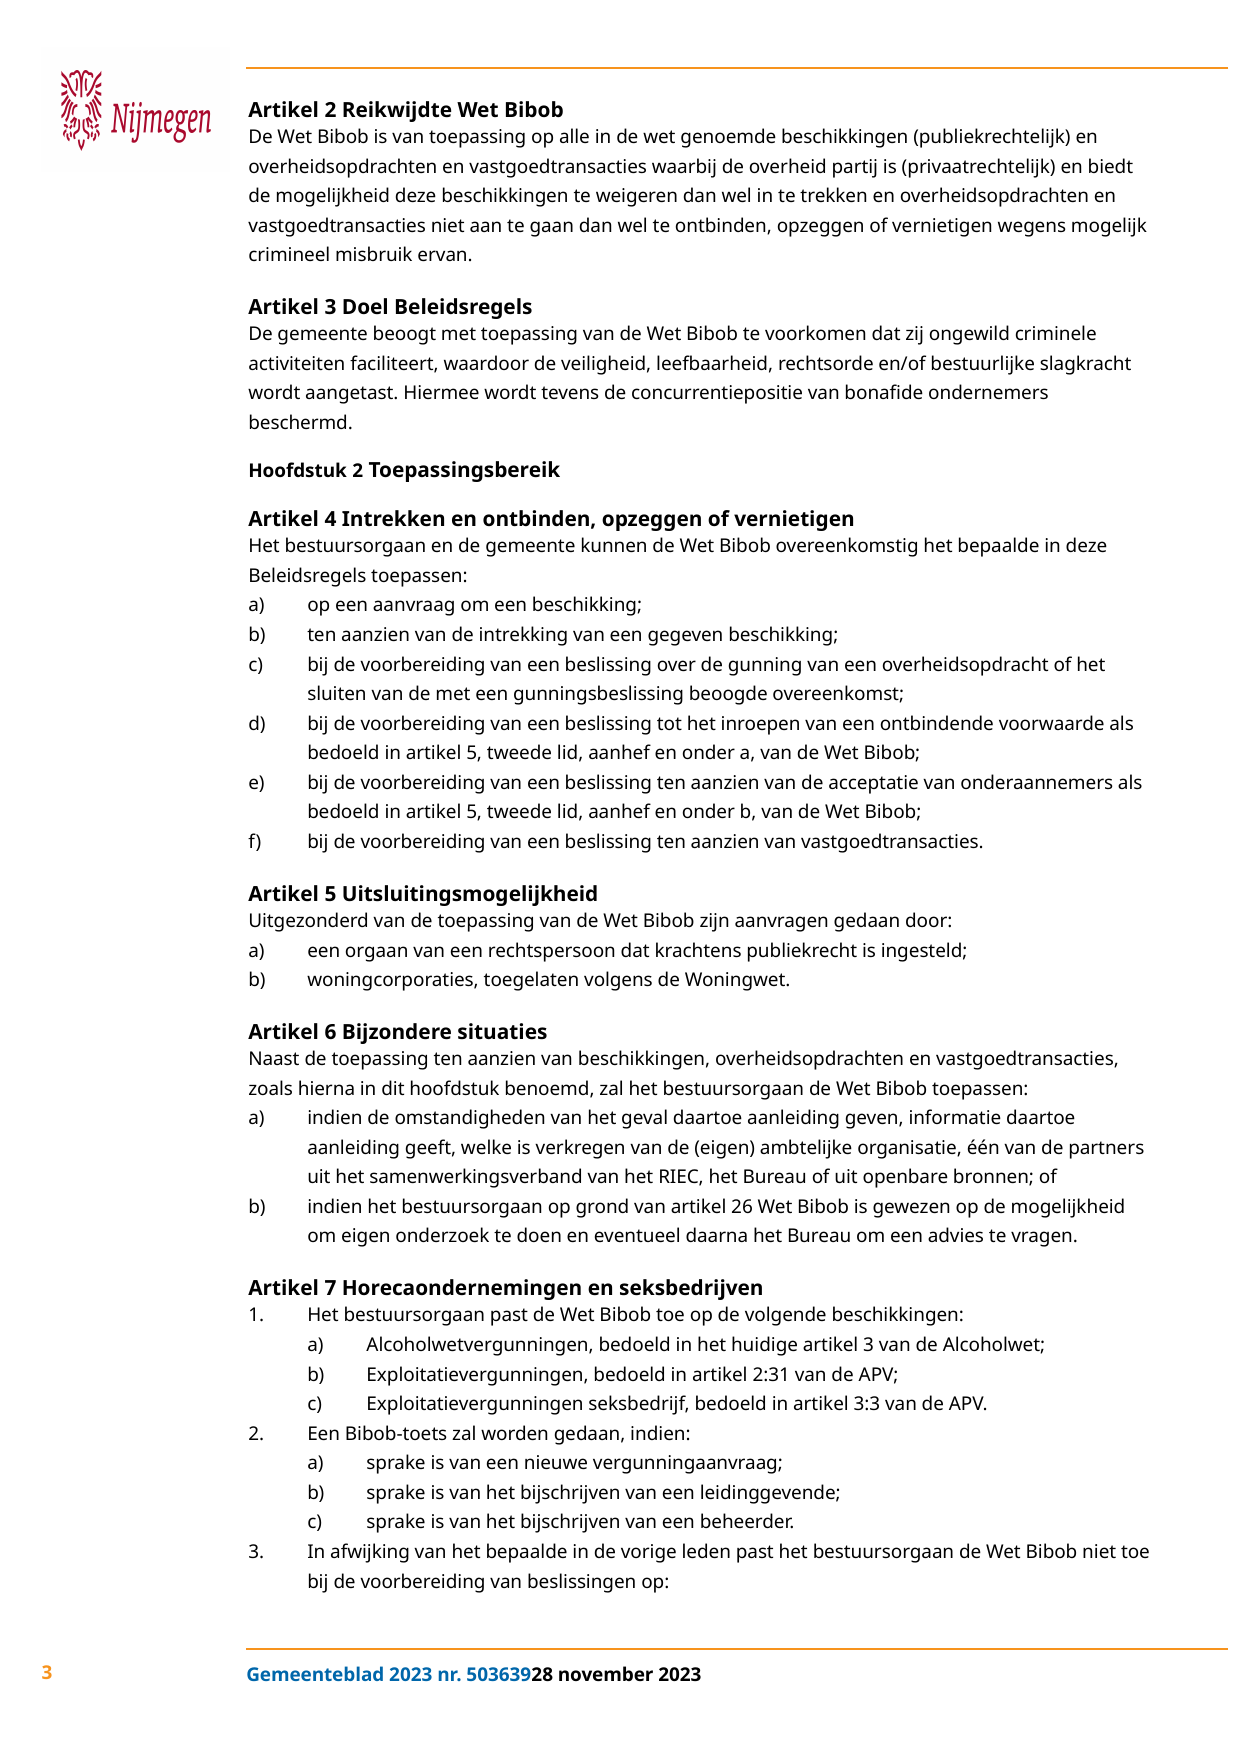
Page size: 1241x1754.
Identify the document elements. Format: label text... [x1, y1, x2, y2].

list op een aanvraag om een beschikking; [248, 592, 1152, 617]
list Het bestuursorgaan past de Wet Bibob toe op de volgende beschikkingen: [248, 1302, 1152, 1327]
list In afwijking van het bepaalde in de vorige leden past het bestuursorgaan de Wet Bibob niet toe bij de voorbereiding van beslissingen op: [248, 1538, 1152, 1593]
list sprake is van het bijschrijven van een beheerder. [307, 1509, 1152, 1534]
list ten aanzien van de intrekking van een gegeven beschikking; [248, 621, 1152, 647]
list indien het bestuursorgaan op grond van artikel 26 Wet Bibob is gewezen op de mogelijkheid om eigen onderzoek te doen en eventueel daarna het Bureau om een advies te vragen. [248, 1193, 1152, 1248]
text De Wet Bibob is van toepassing op alle in de wet genoemde beschikkingen (publiekrechtelijk) en overheidsopdrachten en vastgoedtransacties waarbij de overheid partij is (privaatrechtelijk) en biedt de mogelijkheid deze beschikkingen te weigeren dan wel in te trekken en overheidsopdrachten en vastgoedtransacties niet aan te gaan dan wel te ontbinden, opzeggen of vernietigen wegens mogelijk crimineel misbruik ervan. [248, 123, 1152, 267]
text Het bestuursorgaan en de gemeente kunnen de Wet Bibob overeenkomstig het bepaalde in deze Beleidsregels toepassen: [248, 532, 1152, 588]
text Artikel 3 Doel Beleidsregels [248, 292, 1152, 320]
list Exploitatievergunningen, bedoeld in artikel 2:31 van de APV; [307, 1361, 1152, 1386]
text Artikel 4 Intrekken en ontbinden, opzeggen of vernietigen [248, 504, 1152, 532]
text Naast de toepassing ten aanzien van beschikkingen, overheidsopdrachten en vastgoedtransacties, zoals hierna in dit hoofdstuk benoemd, zal het bestuursorgaan de Wet Bibob toepassen: [248, 1045, 1152, 1101]
list Alcoholwetvergunningen, bedoeld in het huidige artikel 3 van de Alcoholwet; [307, 1331, 1152, 1357]
list sprake is van het bijschrijven van een leidinggevende; [307, 1479, 1152, 1505]
list een orgaan van een rechtspersoon dat krachtens publiekrecht is ingesteld; [248, 937, 1152, 962]
list woningcorporaties, toegelaten volgens de Woningwet. [248, 966, 1152, 992]
text Artikel 6 Bijzondere situaties [248, 1017, 1152, 1045]
picture [41, 47, 231, 172]
text Uitgezonderd van de toepassing van de Wet Bibob zijn aanvragen gedaan door: [248, 907, 1152, 933]
list sprake is van een nieuwe vergunningaanvraag; [307, 1449, 1152, 1475]
list Een Bibob-toets zal worden gedaan, indien: [248, 1420, 1152, 1446]
list bij de voorbereiding van een beslissing tot het inroepen van een ontbindende voorwaarde als bedoeld in artikel 5, tweede lid, aanhef en onder a, van de Wet Bibob; [248, 710, 1152, 765]
text De gemeente beoogt met toepassing van de Wet Bibob te voorkomen dat zij ongewild criminele activiteiten faciliteert, waardoor de veiligheid, leefbaarheid, rechtsorde en/of bestuurlijke slagkracht wordt aangetast. Hiermee wordt tevens de concurrentiepositie van bonafide ondernemers beschermd. [248, 320, 1152, 435]
text Artikel 7 Horecaondernemingen en seksbedrijven [248, 1273, 1152, 1302]
text Hoofdstuk 2 Toepassingsbereik [248, 455, 1152, 483]
list bij de voorbereiding van een beslissing ten aanzien van vastgoedtransacties. [248, 828, 1152, 854]
list Exploitatievergunningen seksbedrijf, bedoeld in artikel 3:3 van de APV. [307, 1390, 1152, 1416]
text Artikel 5 Uitsluitingsmogelijkheid [248, 879, 1152, 907]
list indien de omstandigheden van het geval daartoe aanleiding geven, informatie daartoe aanleiding geeft, welke is verkregen van de (eigen) ambtelijke organisatie, één van de partners uit het samenwerkingsverband van het RIEC, het Bureau of uit openbare bronnen; of [248, 1104, 1152, 1189]
list bij de voorbereiding van een beslissing ten aanzien van de acceptatie van onderaannemers als bedoeld in artikel 5, tweede lid, aanhef en onder b, van de Wet Bibob; [248, 769, 1152, 824]
list bij de voorbereiding van een beslissing over de gunning van een overheidsopdracht of het sluiten van de met een gunningsbeslissing beoogde overeenkomst; [248, 651, 1152, 706]
text Artikel 2 Reikwijdte Wet Bibob [248, 95, 1152, 123]
